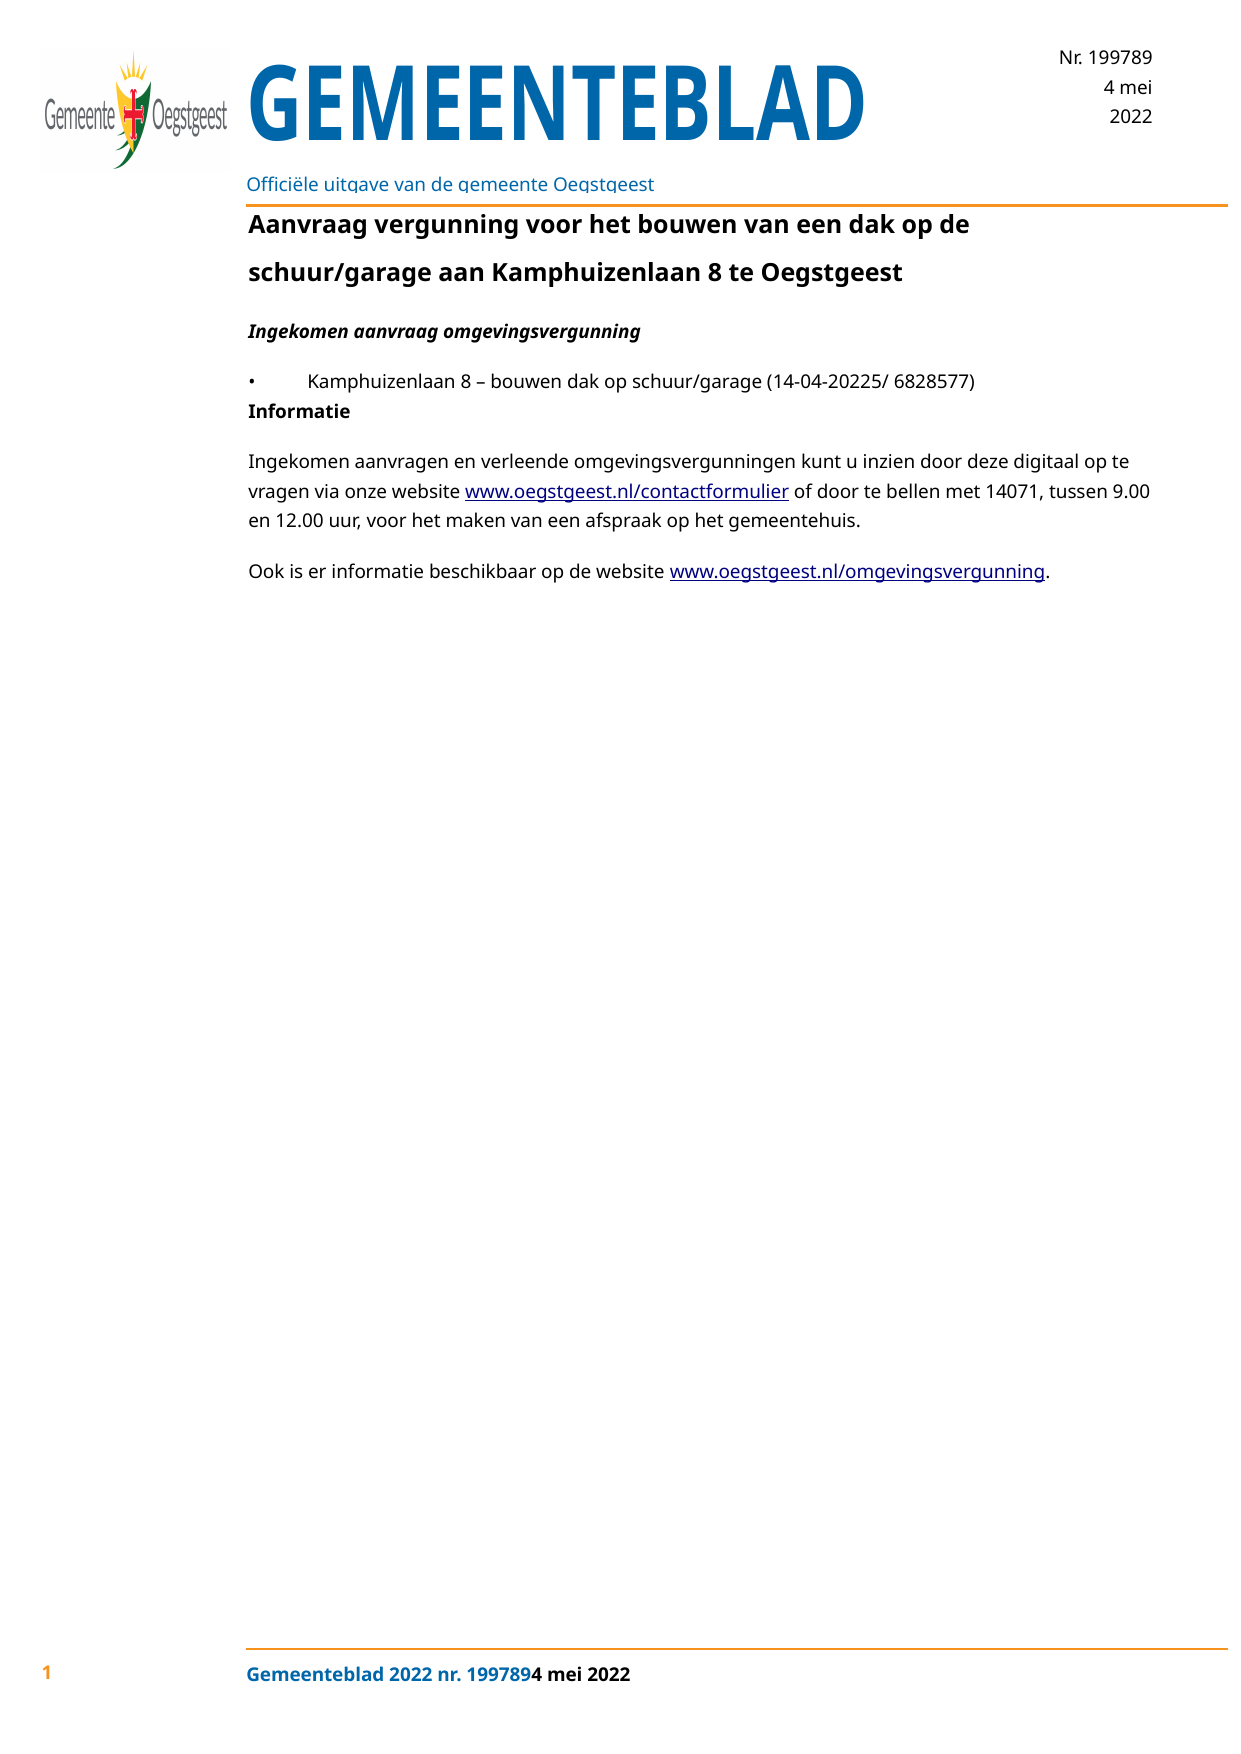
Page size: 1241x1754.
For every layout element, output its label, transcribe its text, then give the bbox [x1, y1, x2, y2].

list Kamphuizenlaan 8 – bouwen dak op schuur/garage (14-04-20225/ 6828577) [248, 368, 1152, 394]
text Informatie [248, 398, 1152, 424]
text Aanvraag vergunning voor het bouwen van een dak op de schuur/garage aan Kamphuizenlaan 8 te Oegstgeest [248, 207, 1152, 288]
picture [41, 47, 231, 172]
text Ook is er informatie beschikbaar op de website www.oegstgeest.nl/omgevingsvergunning. [248, 558, 1152, 584]
text Ingekomen aanvraag omgevingsvergunning [248, 318, 1152, 344]
text Ingekomen aanvragen en verleende omgevingsvergunningen kunt u inzien door deze digitaal op te vragen via onze website www.oegstgeest.nl/contactformulier of door te bellen met 14071, tussen 9.00 en 12.00 uur, voor het maken van een afspraak op het gemeentehuis. [248, 448, 1152, 533]
